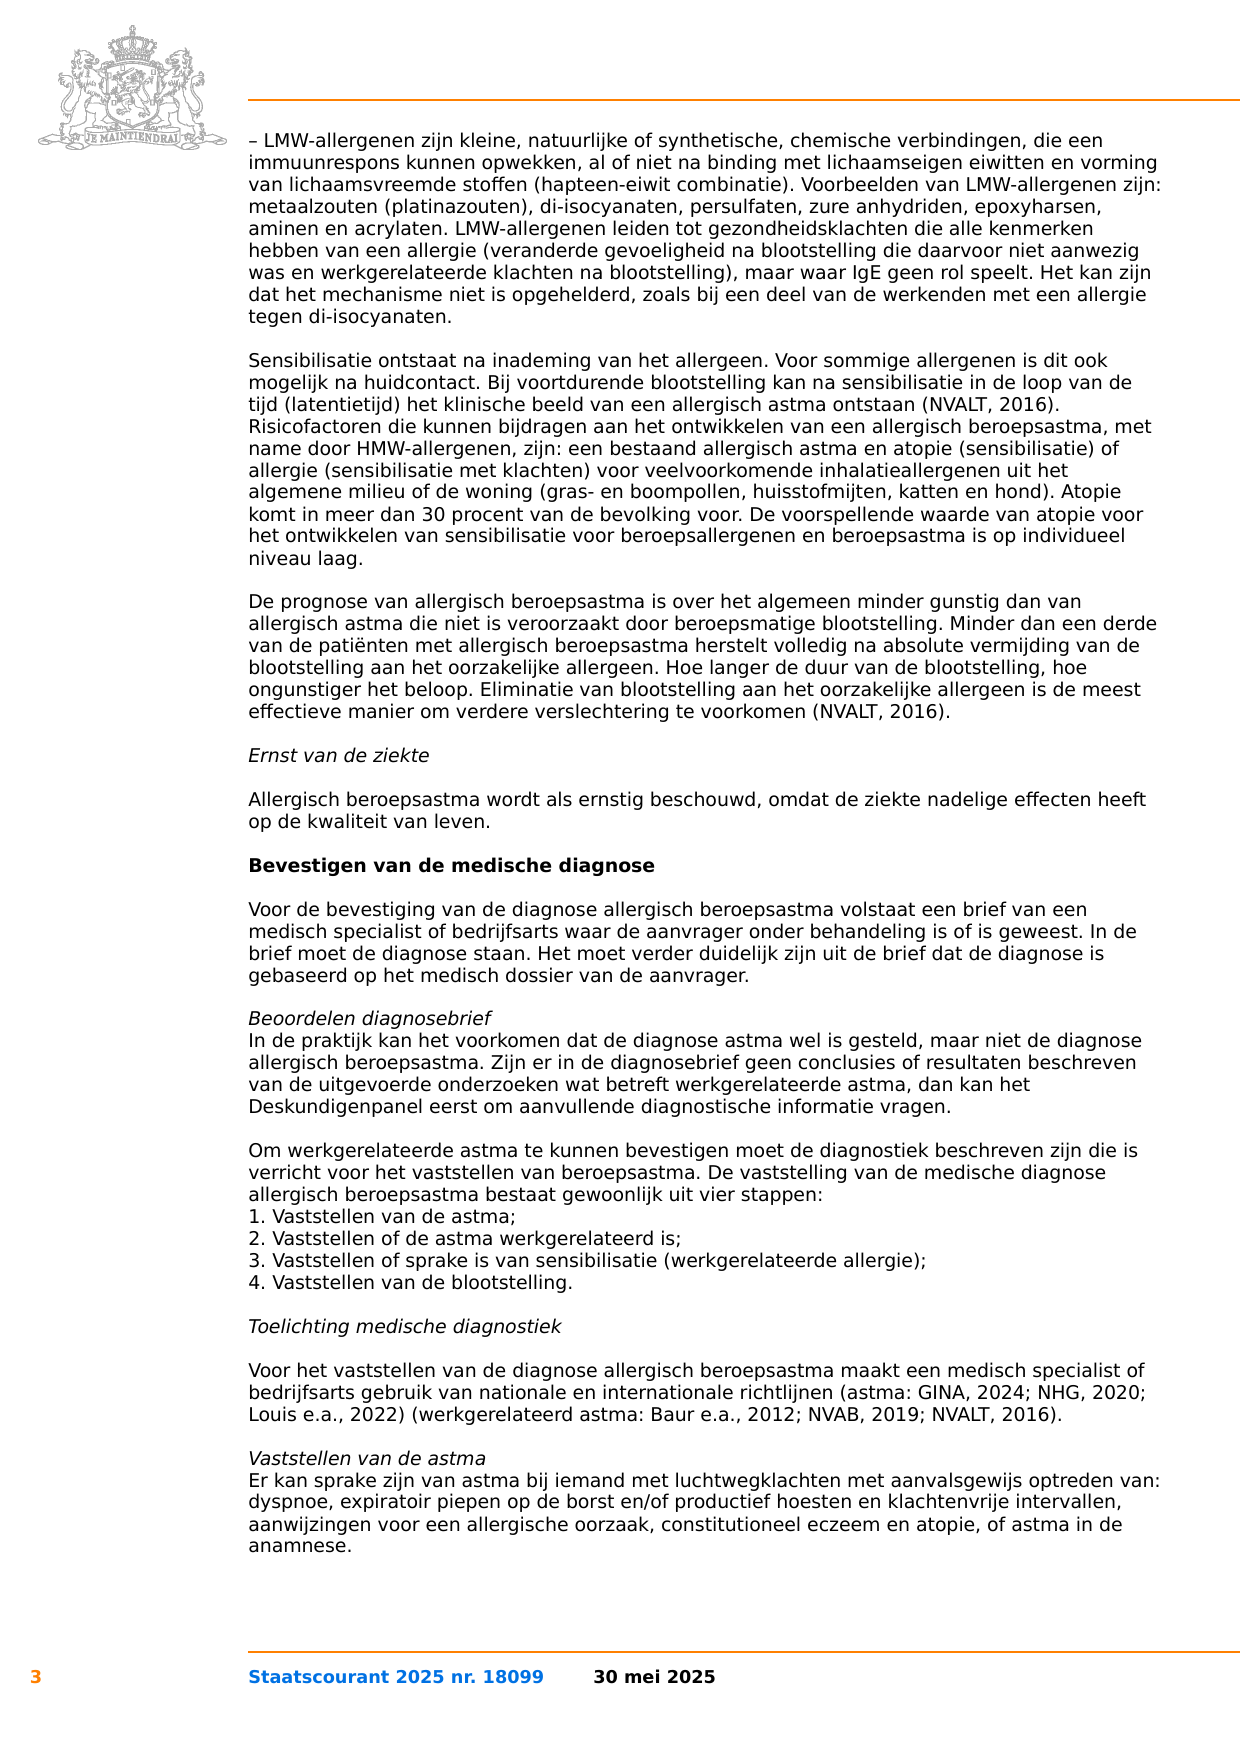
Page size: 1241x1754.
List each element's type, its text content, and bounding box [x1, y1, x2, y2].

text 1. Vaststellen van de astma; [248, 1206, 1163, 1228]
text De prognose van allergisch beroepsastma is over het algemeen minder gunstig dan van allergisch astma die niet is veroorzaakt door beroepsmatige blootstelling. Minder dan een derde van de patiënten met allergisch beroepsastma herstelt volledig na absolute vermijding van de blootstelling aan het oorzakelijke allergeen. Hoe langer de duur van de blootstelling, hoe ongunstiger het beloop. Eliminatie van blootstelling aan het oorzakelijke allergeen is de meest effectieve manier om verdere verslechtering te voorkomen (NVALT, 2016). [248, 591, 1163, 723]
text 3. Vaststellen of sprake is van sensibilisatie (werkgerelateerde allergie); [248, 1250, 1163, 1272]
text 4. Vaststellen van de blootstelling. [248, 1272, 1163, 1294]
text Beoordelen diagnosebrief [248, 1008, 1163, 1030]
subtitle Ernst van de ziekte [248, 745, 1163, 767]
text Voor het vaststellen van de diagnose allergisch beroepsastma maakt een medisch specialist of bedrijfsarts gebruik van nationale en internationale richtlijnen (astma: GINA, 2024; NHG, 2020; Louis e.a., 2022) (werkgerelateerd astma: Baur e.a., 2012; NVAB, 2019; NVALT, 2016). [248, 1360, 1163, 1426]
text – LMW-allergenen zijn kleine, natuurlijke of synthetische, chemische verbindingen, die een immuunrespons kunnen opwekken, al of niet na binding met lichaamseigen eiwitten en vorming van lichaamsvreemde stoffen (hapteen-eiwit combinatie). Voorbeelden van LMW-allergenen zijn: metaalzouten (platinazouten), di-isocyanaten, persulfaten, zure anhydriden, epoxyharsen, aminen en acrylaten. LMW-allergenen leiden tot gezondheidsklachten die alle kenmerken hebben van een allergie (veranderde gevoeligheid na blootstelling die daarvoor niet aanwezig was en werkgerelateerde klachten na blootstelling), maar waar IgE geen rol speelt. Het kan zijn dat het mechanisme niet is opgehelderd, zoals bij een deel van de werkenden met een allergie tegen di-isocyanaten. [248, 130, 1163, 328]
text Sensibilisatie ontstaat na inademing van het allergeen. Voor sommige allergenen is dit ook mogelijk na huidcontact. Bij voortdurende blootstelling kan na sensibilisatie in de loop van de tijd (latentietijd) het klinische beeld van een allergisch astma ontstaan (NVALT, 2016). Risicofactoren die kunnen bijdragen aan het ontwikkelen van een allergisch beroepsastma, met name door HMW-allergenen, zijn: een bestaand allergisch astma en atopie (sensibilisatie) of allergie (sensibilisatie met klachten) voor veelvoorkomende inhalatieallergenen uit het algemene milieu of de woning (gras- en boompollen, huisstofmijten, katten en hond). Atopie komt in meer dan 30 procent van de bevolking voor. De voorspellende waarde van atopie voor het ontwikkelen van sensibilisatie voor beroepsallergenen en beroepsastma is op individueel niveau laag. [248, 349, 1163, 569]
subtitle Bevestigen van de medische diagnose [248, 855, 1163, 877]
text Er kan sprake zijn van astma bij iemand met luchtwegklachten met aanvalsgewijs optreden van: dyspnoe, expiratoir piepen op de borst en/of productief hoesten en klachtenvrije intervallen, aanwijzingen voor een allergische oorzaak, constitutioneel eczeem en atopie, of astma in de anamnese. [248, 1469, 1163, 1557]
text Allergisch beroepsastma wordt als ernstig beschouwd, omdat de ziekte nadelige effecten heeft op de kwaliteit van leven. [248, 789, 1163, 833]
text Voor de bevestiging van de diagnose allergisch beroepsastma volstaat een brief van een medisch specialist of bedrijfsarts waar de aanvrager onder behandeling is of is geweest. In de brief moet de diagnose staan. Het moet verder duidelijk zijn uit de brief dat de diagnose is gebaseerd op het medisch dossier van de aanvrager. [248, 898, 1163, 986]
text Om werkgerelateerde astma te kunnen bevestigen moet de diagnostiek beschreven zijn die is verricht voor het vaststellen van beroepsastma. De vaststelling van de medische diagnose allergisch beroepsastma bestaat gewoonlijk uit vier stappen: [248, 1140, 1163, 1206]
subtitle Toelichting medische diagnostiek [248, 1316, 1163, 1338]
picture [38, 25, 227, 150]
text Vaststellen van de astma [248, 1447, 1163, 1469]
text In de praktijk kan het voorkomen dat de diagnose astma wel is gesteld, maar niet de diagnose allergisch beroepsastma. Zijn er in de diagnosebrief geen conclusies of resultaten beschreven van de uitgevoerde onderzoeken wat betreft werkgerelateerde astma, dan kan het Deskundigenpanel eerst om aanvullende diagnostische informatie vragen. [248, 1030, 1163, 1118]
text 2. Vaststellen of de astma werkgerelateerd is; [248, 1228, 1163, 1250]
